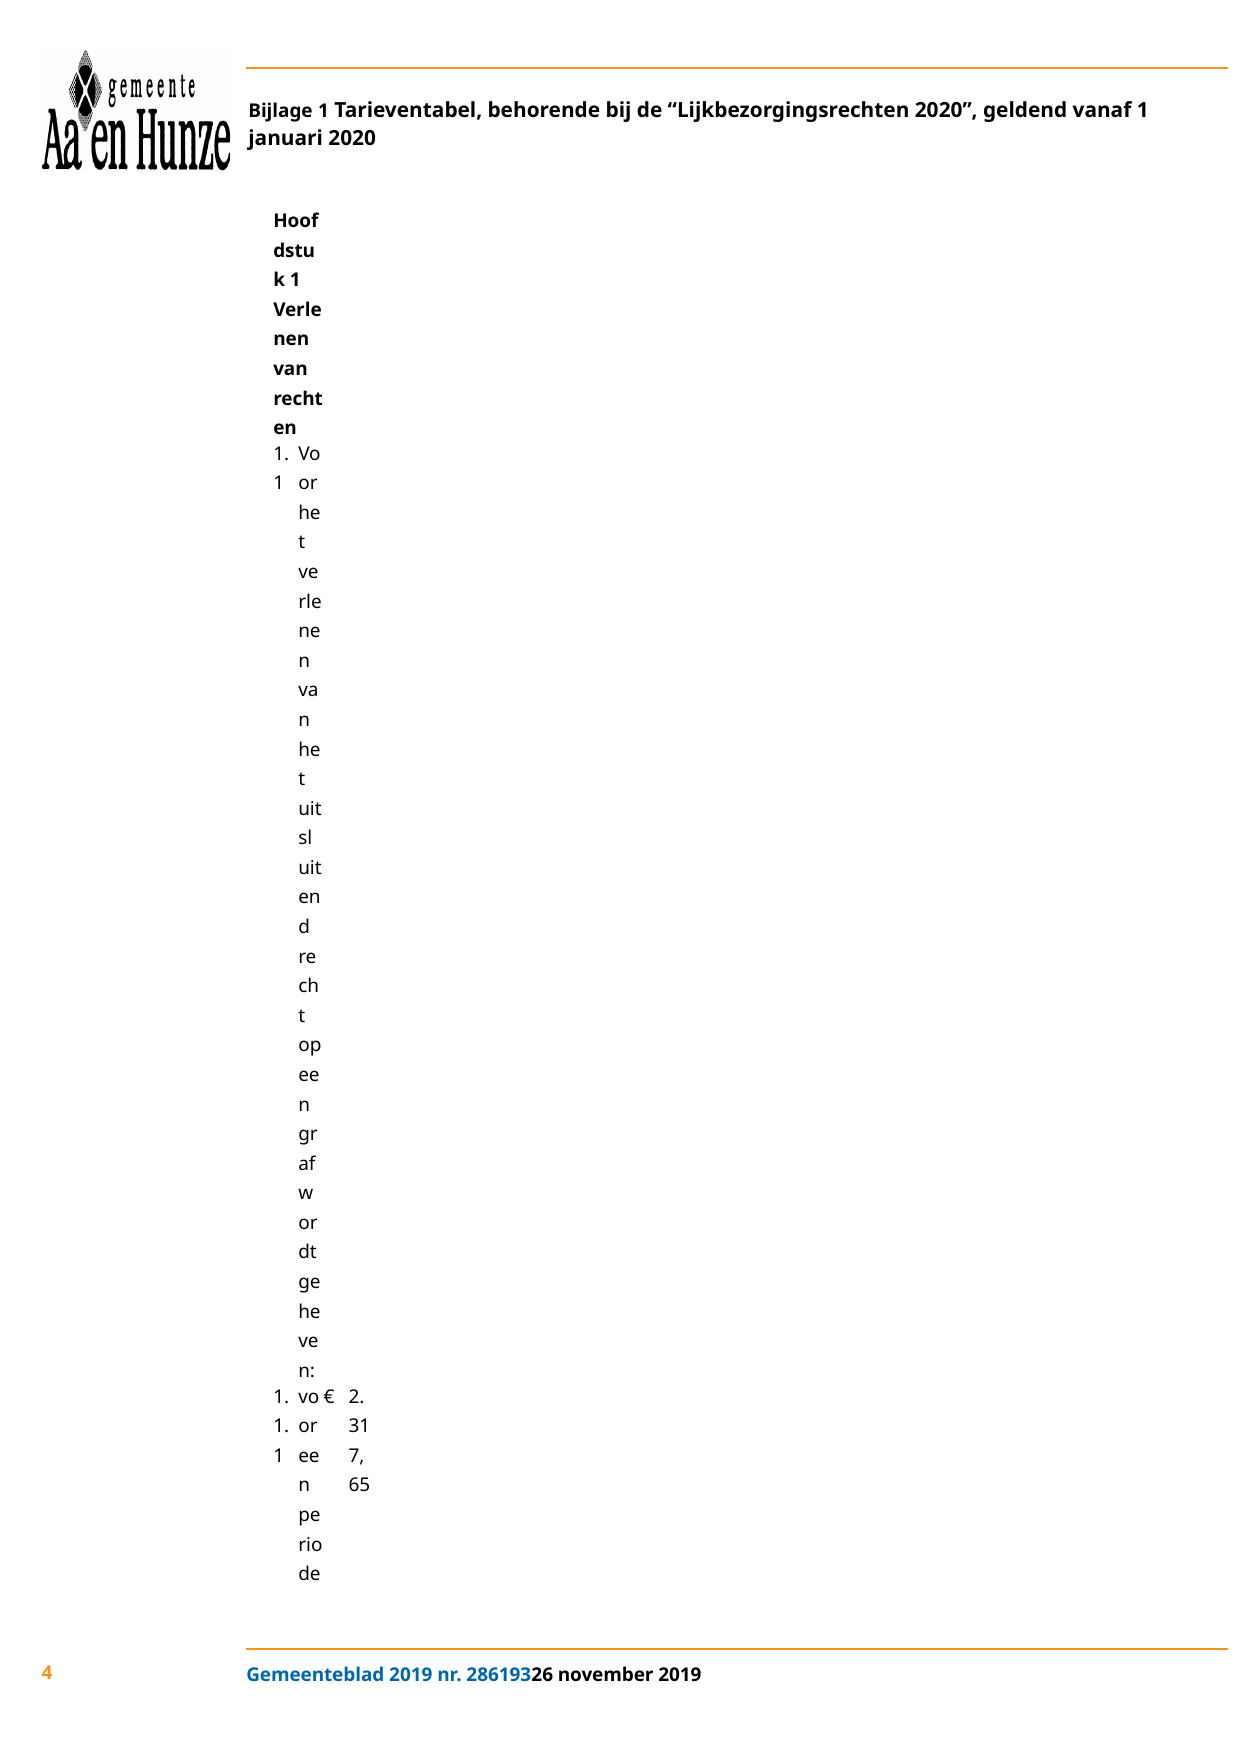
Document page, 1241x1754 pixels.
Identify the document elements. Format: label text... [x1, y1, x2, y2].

picture [41, 47, 231, 172]
table_cell [374, 1383, 398, 1586]
table_cell [323, 207, 348, 440]
table_cell [323, 440, 348, 1383]
text Bijlage 1 Tarieventabel, behorende bij de “Lijkbezorgingsrechten 2020”, geldend vanaf 1 januari 2020 [248, 95, 1152, 152]
table_cell [248, 1383, 273, 1586]
table_header [273, 181, 298, 207]
table_cell 1.1 [273, 440, 298, 1383]
table_header [298, 181, 323, 207]
table_cell [248, 440, 273, 1383]
table_cell Hoofdstuk 1 Verlenen van rechten [273, 207, 323, 440]
table_cell [348, 440, 373, 1383]
table_cell [374, 440, 398, 1383]
table_cell Voor het verlenen van het uitsluitend recht op een graf wordt geheven: [298, 440, 323, 1383]
table_cell [248, 207, 273, 440]
table_cell 1.1.1 [273, 1383, 298, 1586]
table_cell € [323, 1383, 348, 1586]
table_cell voor een periode [298, 1383, 323, 1586]
table_header [248, 181, 273, 207]
table_cell 2.317,65 [348, 1383, 373, 1586]
table_cell [348, 207, 373, 440]
